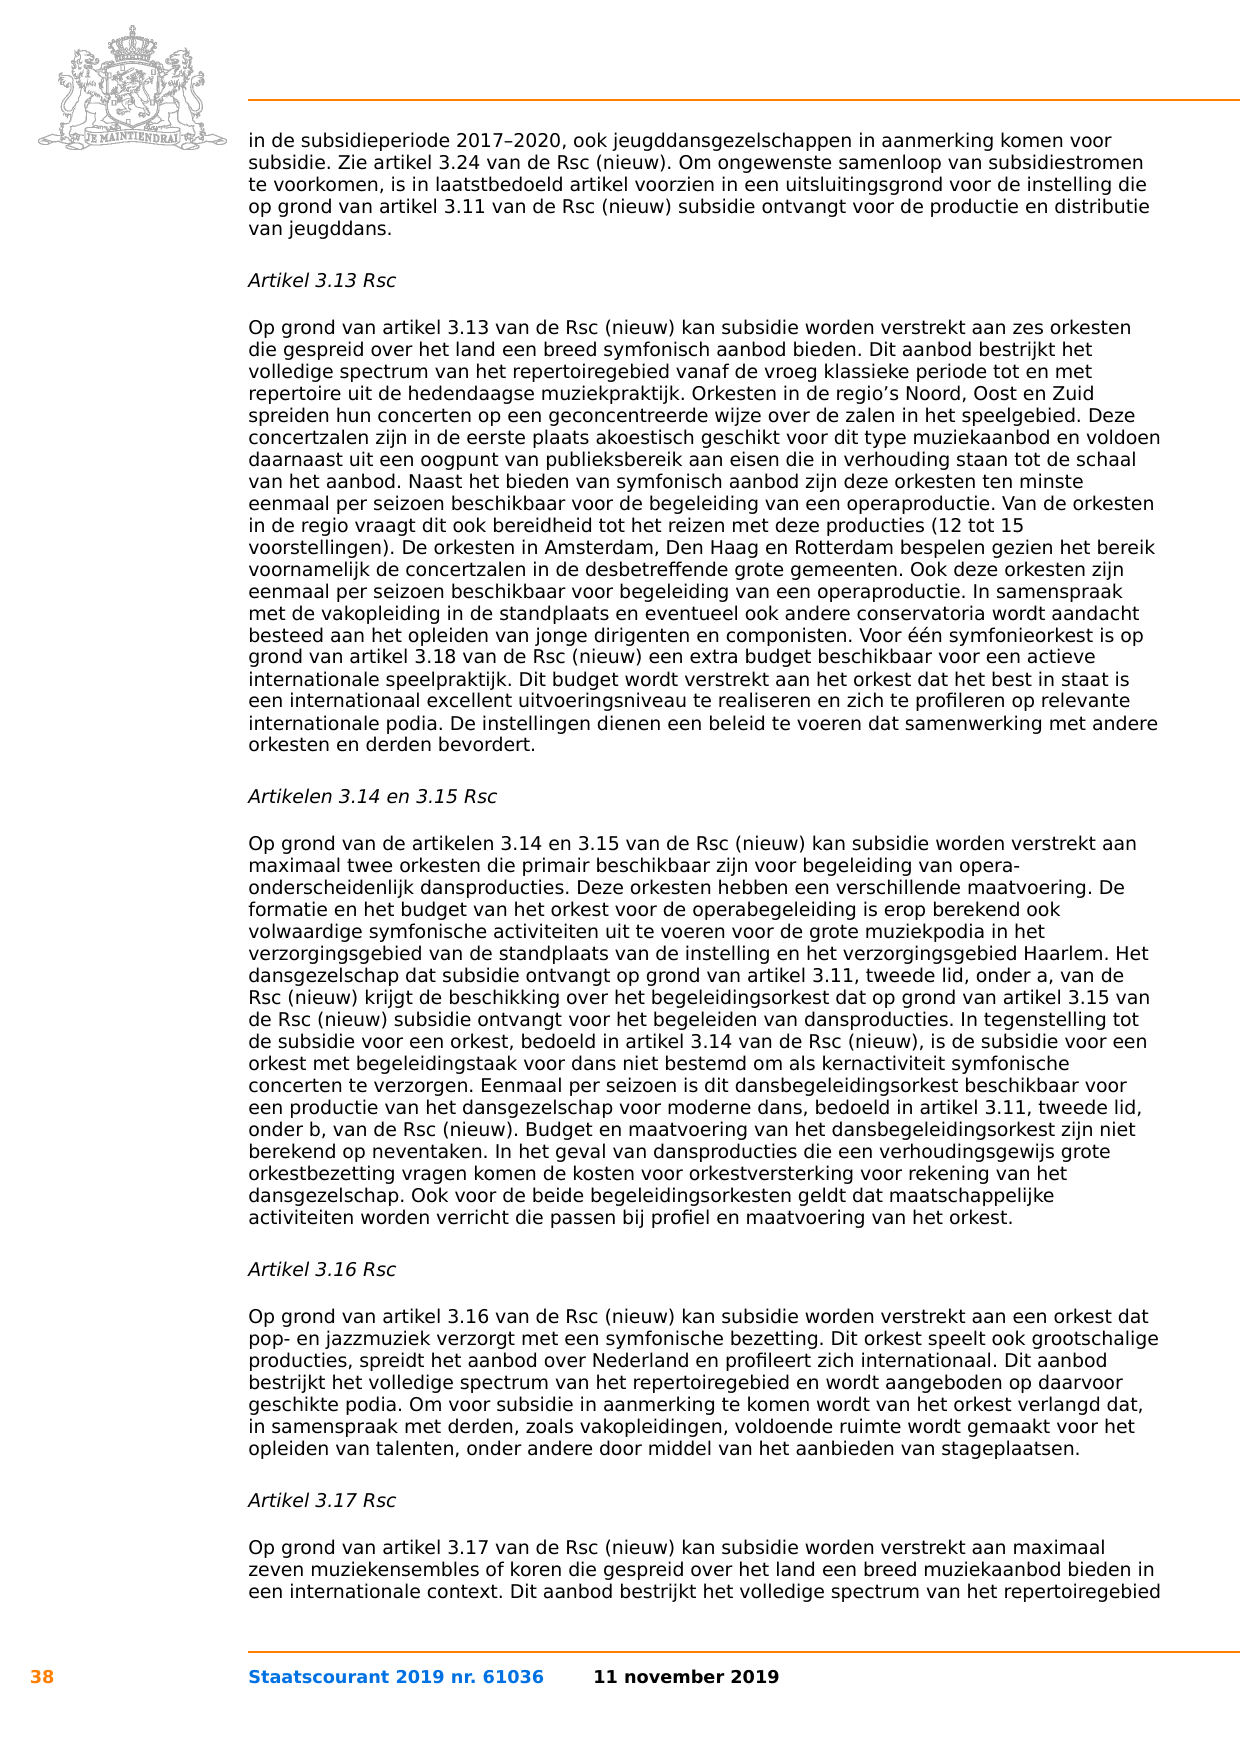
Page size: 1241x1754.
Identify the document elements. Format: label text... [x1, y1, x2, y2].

subtitle Artikel 3.16 Rsc [248, 1259, 1163, 1281]
picture [38, 25, 227, 150]
text Op grond van de artikelen 3.14 en 3.15 van de Rsc (nieuw) kan subsidie worden verstrekt aan maximaal twee orkesten die primair beschikbaar zijn voor begeleiding van opera- onderscheidenlijk dansproducties. Deze orkesten hebben een verschillende maatvoering. De formatie en het budget van het orkest voor de operabegeleiding is erop berekend ook volwaardige symfonische activiteiten uit te voeren voor de grote muziekpodia in het verzorgingsgebied van de standplaats van de instelling en het verzorgingsgebied Haarlem. Het dansgezelschap dat subsidie ontvangt op grond van artikel 3.11, tweede lid, onder a, van de Rsc (nieuw) krijgt de beschikking over het begeleidingsorkest dat op grond van artikel 3.15 van de Rsc (nieuw) subsidie ontvangt voor het begeleiden van dansproducties. In tegenstelling tot de subsidie voor een orkest, bedoeld in artikel 3.14 van de Rsc (nieuw), is de subsidie voor een orkest met begeleidingstaak voor dans niet bestemd om als kernactiviteit symfonische concerten te verzorgen. Eenmaal per seizoen is dit dansbegeleidingsorkest beschikbaar voor een productie van het dansgezelschap voor moderne dans, bedoeld in artikel 3.11, tweede lid, onder b, van de Rsc (nieuw). Budget en maatvoering van het dansbegeleidingsorkest zijn niet berekend op neventaken. In het geval van dansproducties die een verhoudingsgewijs grote orkestbezetting vragen komen de kosten voor orkestversterking voor rekening van het dansgezelschap. Ook voor de beide begeleidingsorkesten geldt dat maatschappelijke activiteiten worden verricht die passen bij profiel en maatvoering van het orkest. [248, 833, 1163, 1229]
subtitle Artikel 3.13 Rsc [248, 270, 1163, 292]
text Op grond van artikel 3.13 van de Rsc (nieuw) kan subsidie worden verstrekt aan zes orkesten die gespreid over het land een breed symfonisch aanbod bieden. Dit aanbod bestrijkt het volledige spectrum van het repertoiregebied vanaf de vroeg klassieke periode tot en met repertoire uit de hedendaagse muziekpraktijk. Orkesten in de regio’s Noord, Oost en Zuid spreiden hun concerten op een geconcentreerde wijze over de zalen in het speelgebied. Deze concertzalen zijn in de eerste plaats akoestisch geschikt voor dit type muziekaanbod en voldoen daarnaast uit een oogpunt van publieksbereik aan eisen die in verhouding staan tot de schaal van het aanbod. Naast het bieden van symfonisch aanbod zijn deze orkesten ten minste eenmaal per seizoen beschikbaar voor de begeleiding van een operaproductie. Van de orkesten in de regio vraagt dit ook bereidheid tot het reizen met deze producties (12 tot 15 voorstellingen). De orkesten in Amsterdam, Den Haag en Rotterdam bespelen gezien het bereik voornamelijk de concertzalen in de desbetreffende grote gemeenten. Ook deze orkesten zijn eenmaal per seizoen beschikbaar voor begeleiding van een operaproductie. In samenspraak met de vakopleiding in de standplaats en eventueel ook andere conservatoria wordt aandacht besteed aan het opleiden van jonge dirigenten en componisten. Voor één symfonieorkest is op grond van artikel 3.18 van de Rsc (nieuw) een extra budget beschikbaar voor een actieve internationale speelpraktijk. Dit budget wordt verstrekt aan het orkest dat het best in staat is een internationaal excellent uitvoeringsniveau te realiseren en zich te profileren op relevante internationale podia. De instellingen dienen een beleid te voeren dat samenwerking met andere orkesten en derden bevordert. [248, 317, 1163, 756]
text Op grond van artikel 3.17 van de Rsc (nieuw) kan subsidie worden verstrekt aan maximaal zeven muziekensembles of koren die gespreid over het land een breed muziekaanbod bieden in een internationale context. Dit aanbod bestrijkt het volledige spectrum van het repertoiregebied [248, 1537, 1163, 1603]
text Op grond van artikel 3.16 van de Rsc (nieuw) kan subsidie worden verstrekt aan een orkest dat pop- en jazzmuziek verzorgt met een symfonische bezetting. Dit orkest speelt ook grootschalige producties, spreidt het aanbod over Nederland en profileert zich internationaal. Dit aanbod bestrijkt het volledige spectrum van het repertoiregebied en wordt aangeboden op daarvoor geschikte podia. Om voor subsidie in aanmerking te komen wordt van het orkest verlangd dat, in samenspraak met derden, zoals vakopleidingen, voldoende ruimte wordt gemaakt voor het opleiden van talenten, onder andere door middel van het aanbieden van stageplaatsen. [248, 1306, 1163, 1460]
text in de subsidieperiode 2017–2020, ook jeugddansgezelschappen in aanmerking komen voor subsidie. Zie artikel 3.24 van de Rsc (nieuw). Om ongewenste samenloop van subsidiestromen te voorkomen, is in laatstbedoeld artikel voorzien in een uitsluitingsgrond voor de instelling die op grond van artikel 3.11 van de Rsc (nieuw) subsidie ontvangt voor de productie en distributie van jeugddans. [248, 130, 1163, 240]
subtitle Artikel 3.17 Rsc [248, 1490, 1163, 1512]
subtitle Artikelen 3.14 en 3.15 Rsc [248, 786, 1163, 808]
